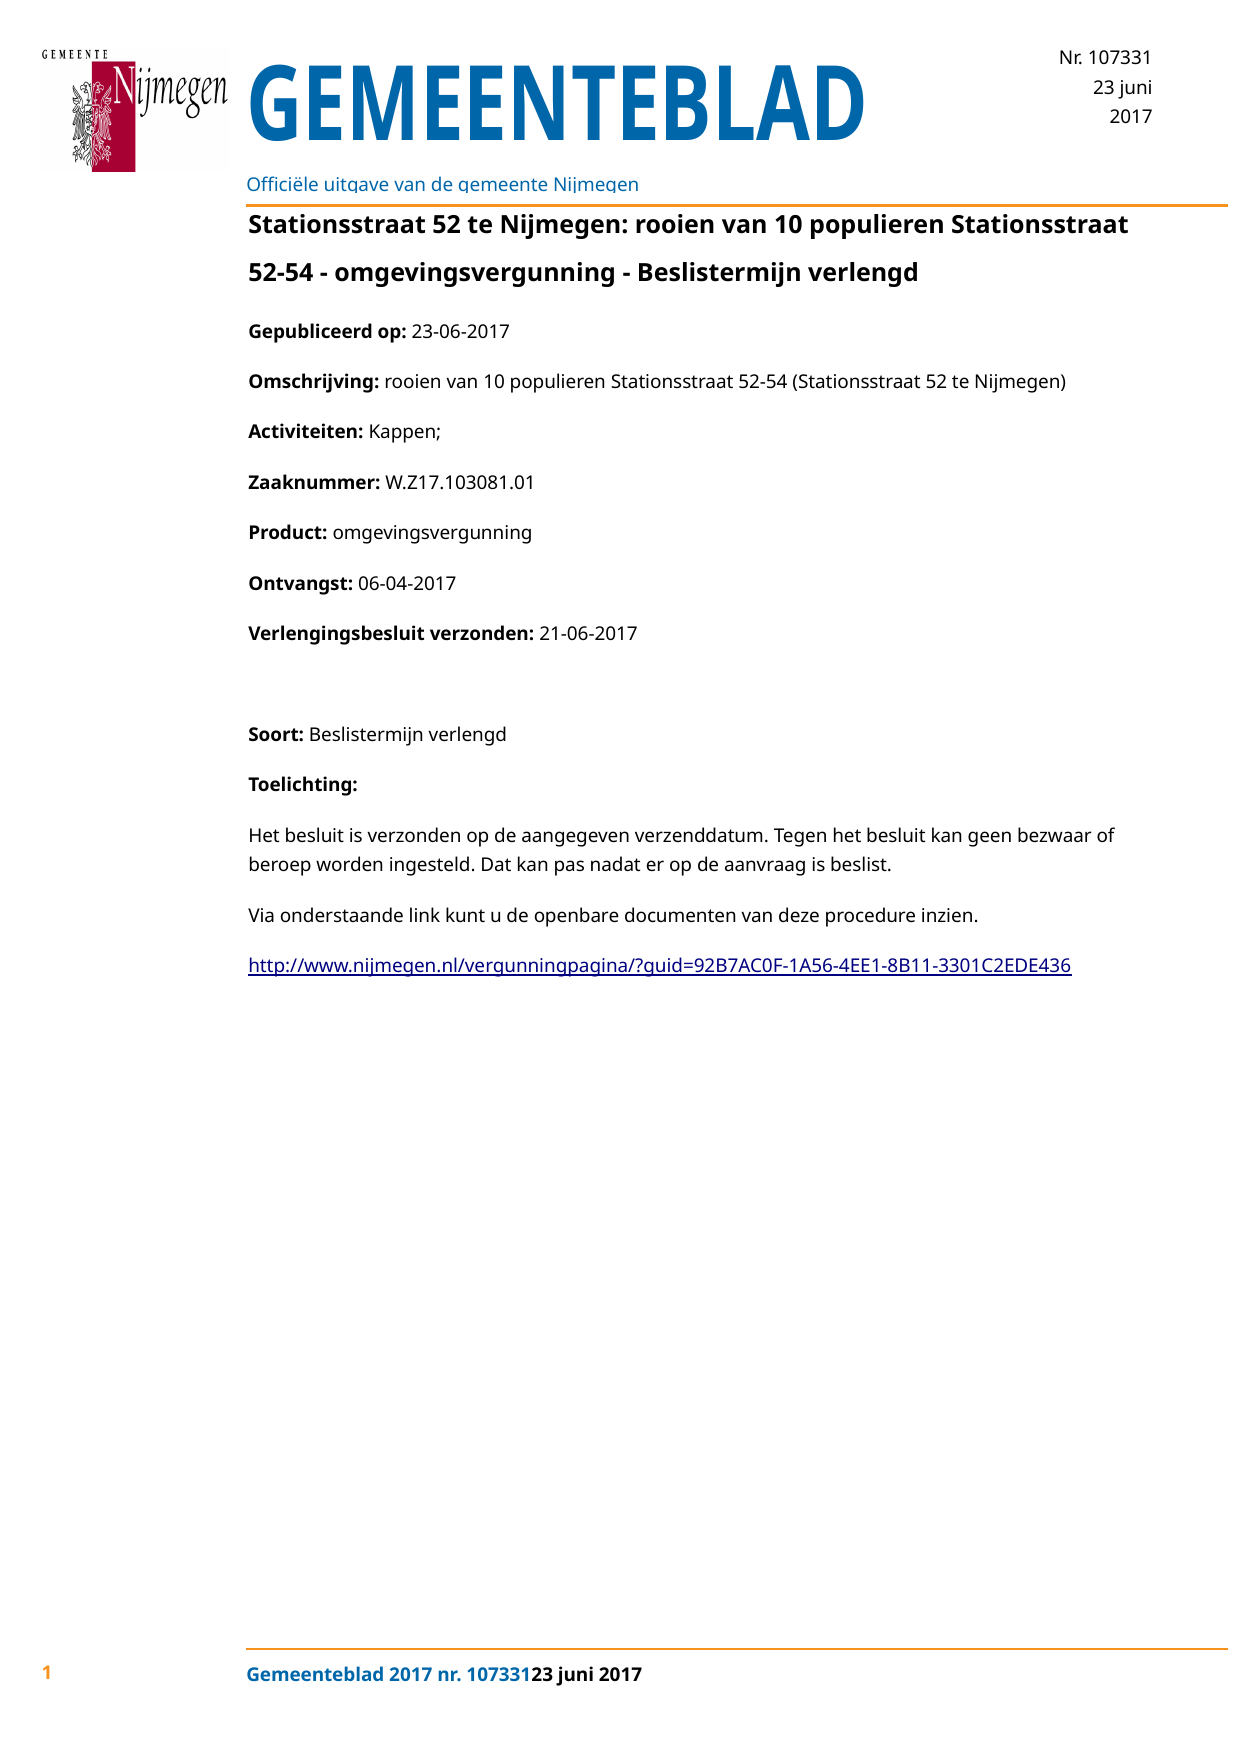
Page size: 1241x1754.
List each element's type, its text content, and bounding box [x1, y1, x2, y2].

text Omschrijving: rooien van 10 populieren Stationsstraat 52-54 (Stationsstraat 52 te Nijmegen) [248, 368, 1152, 394]
text http://www.nijmegen.nl/vergunningpagina/?guid=92B7AC0F-1A56-4EE1-8B11-3301C2EDE436 [248, 952, 1152, 978]
text Product: omgevingsvergunning [248, 519, 1152, 545]
text Gepubliceerd op: 23-06-2017 [248, 318, 1152, 344]
text Soort: Beslistermijn verlengd [248, 721, 1152, 747]
text Activiteiten: Kappen; [248, 419, 1152, 444]
text Zaaknummer: W.Z17.103081.01 [248, 469, 1152, 495]
text Toelichting: [248, 772, 1152, 797]
text Het besluit is verzonden op de aangegeven verzenddatum. Tegen het besluit kan geen bezwaar of beroep worden ingesteld. Dat kan pas nadat er op de aanvraag is beslist. [248, 822, 1152, 877]
text Verlengingsbesluit verzonden: 21-06-2017 [248, 620, 1152, 646]
picture [41, 47, 231, 172]
text Ontvangst: 06-04-2017 [248, 570, 1152, 596]
text Stationsstraat 52 te Nijmegen: rooien van 10 populieren Stationsstraat 52-54 - omgevingsvergunning - Beslistermijn verlengd [248, 207, 1152, 288]
text Via onderstaande link kunt u de openbare documenten van deze procedure inzien. [248, 902, 1152, 928]
